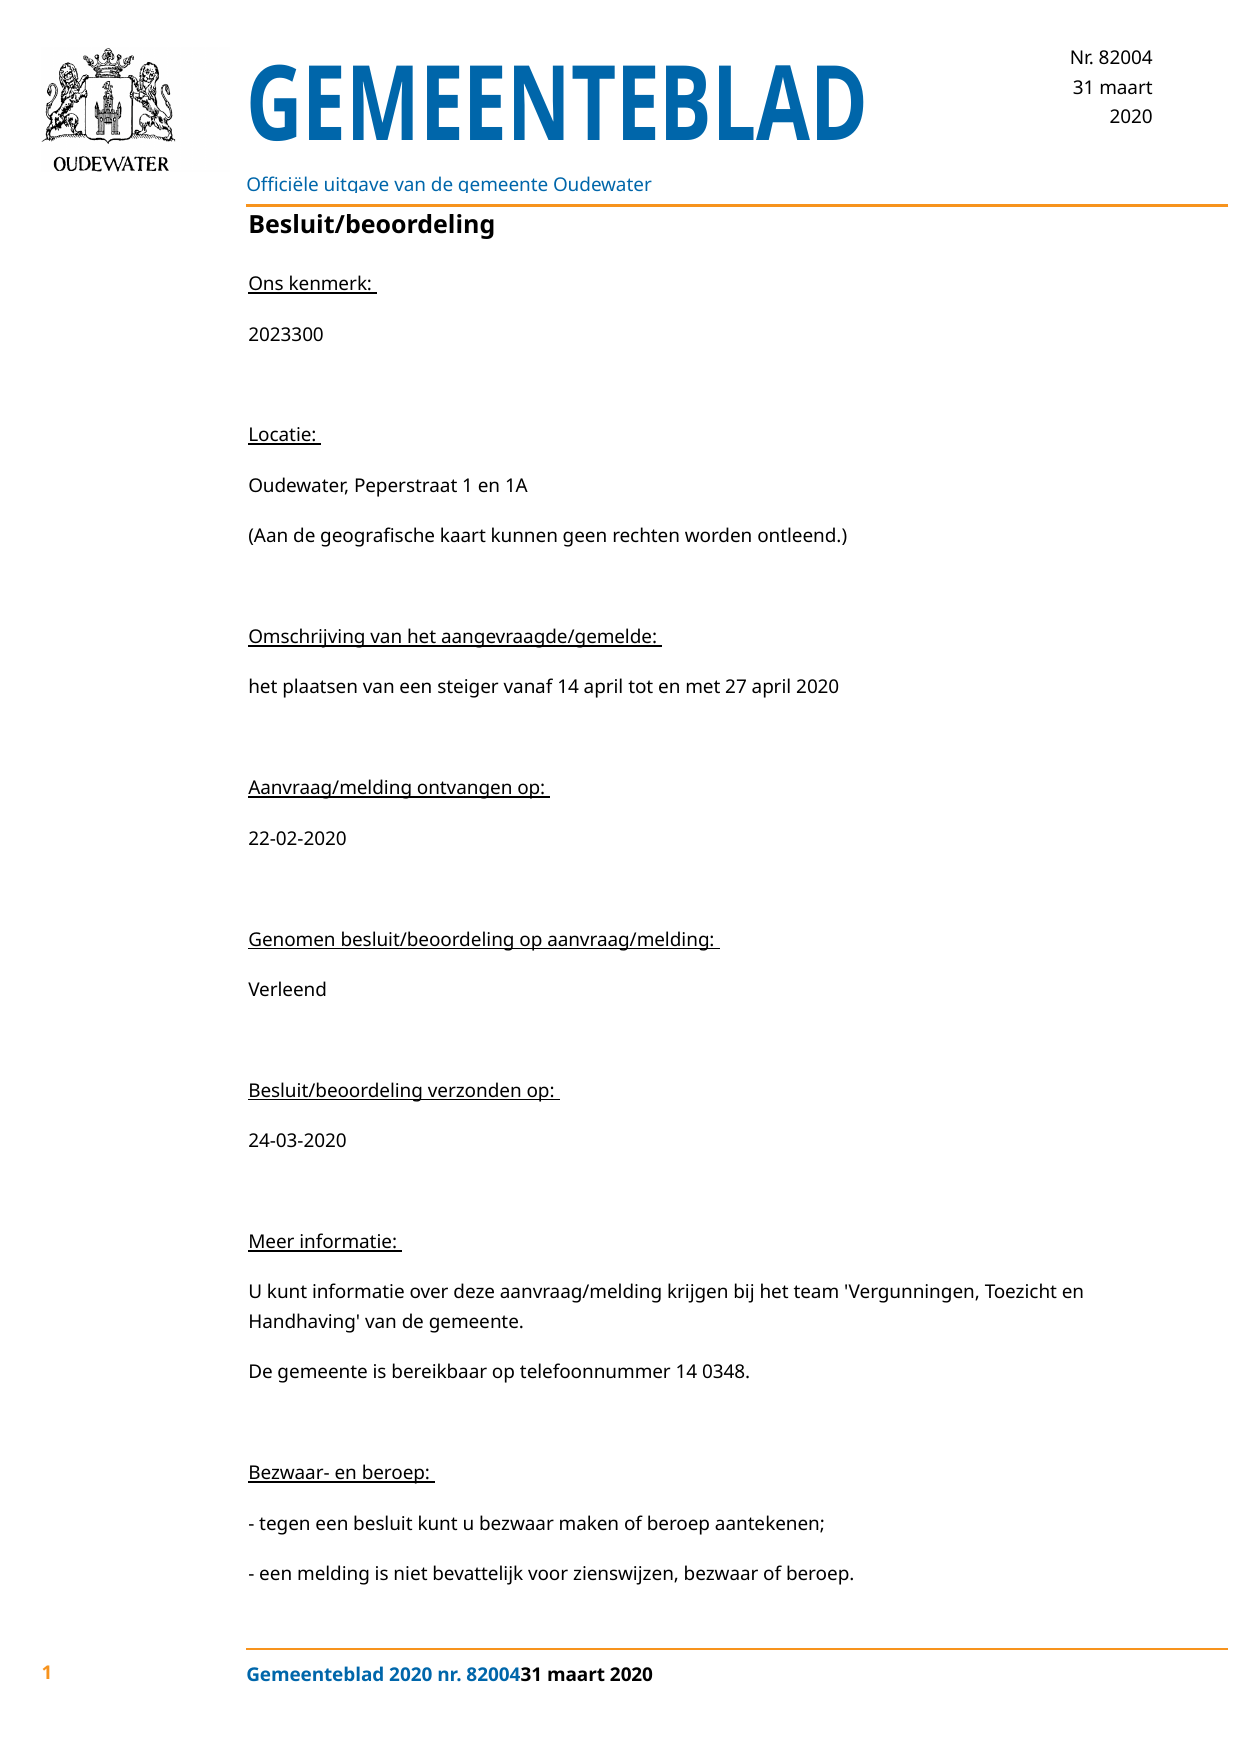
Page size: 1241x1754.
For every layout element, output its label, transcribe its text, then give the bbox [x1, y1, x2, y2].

text 24-03-2020 [248, 1127, 1152, 1153]
text Bezwaar- en beroep: [248, 1459, 1152, 1485]
text 2023300 [248, 321, 1152, 346]
text het plaatsen van een steiger vanaf 14 april tot en met 27 april 2020 [248, 674, 1152, 699]
text Besluit/beoordeling [248, 207, 1152, 241]
text Verleend [248, 976, 1152, 1002]
text Aanvraag/melding ontvangen op: [248, 774, 1152, 800]
text Besluit/beoordeling verzonden op: [248, 1077, 1152, 1103]
text - een melding is niet bevattelijk voor zienswijzen, bezwaar of beroep. [248, 1560, 1152, 1586]
text U kunt informatie over deze aanvraag/melding krijgen bij het team 'Vergunningen, Toezicht en Handhaving' van de gemeente. [248, 1279, 1152, 1334]
text - tegen een besluit kunt u bezwaar maken of beroep aantekenen; [248, 1510, 1152, 1536]
text Oudewater, Peperstraat 1 en 1A [248, 472, 1152, 498]
text Locatie: [248, 422, 1152, 447]
text (Aan de geografische kaart kunnen geen rechten worden ontleend.) [248, 522, 1152, 548]
picture [41, 47, 231, 172]
text 22-02-2020 [248, 825, 1152, 851]
text De gemeente is bereikbaar op telefoonnummer 14 0348. [248, 1359, 1152, 1384]
text Genomen besluit/beoordeling op aanvraag/melding: [248, 926, 1152, 951]
text Ons kenmerk: [248, 270, 1152, 296]
text Meer informatie: [248, 1228, 1152, 1254]
text Omschrijving van het aangevraagde/gemelde: [248, 623, 1152, 649]
